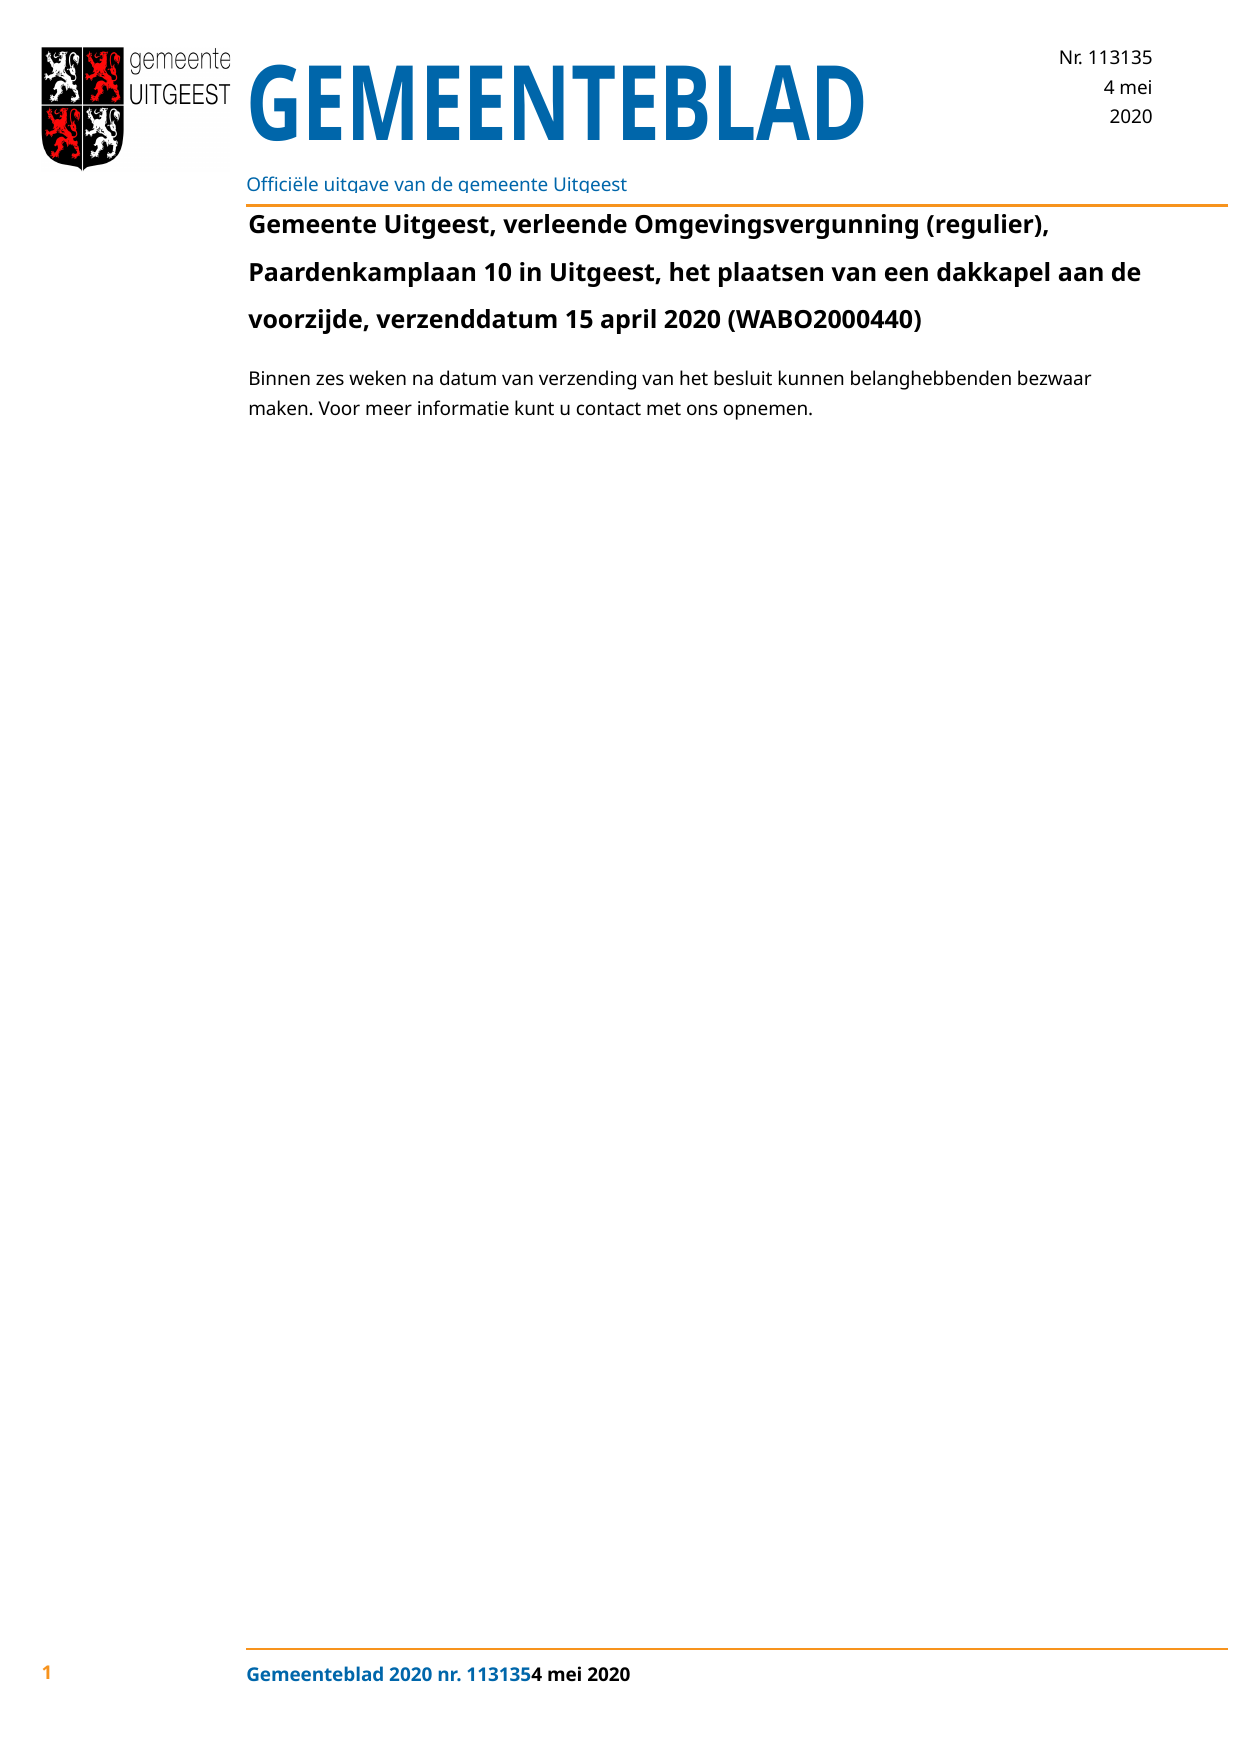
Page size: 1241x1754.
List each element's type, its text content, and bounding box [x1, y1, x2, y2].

text Gemeente Uitgeest, verleende Omgevingsvergunning (regulier), Paardenkamplaan 10 in Uitgeest, het plaatsen van een dakkapel aan de voorzijde, verzenddatum 15 april 2020 (WABO2000440) [248, 207, 1152, 336]
text Binnen zes weken na datum van verzending van het besluit kunnen belanghebbenden bezwaar maken. Voor meer informatie kunt u contact met ons opnemen. [248, 366, 1152, 421]
picture [41, 47, 231, 172]
